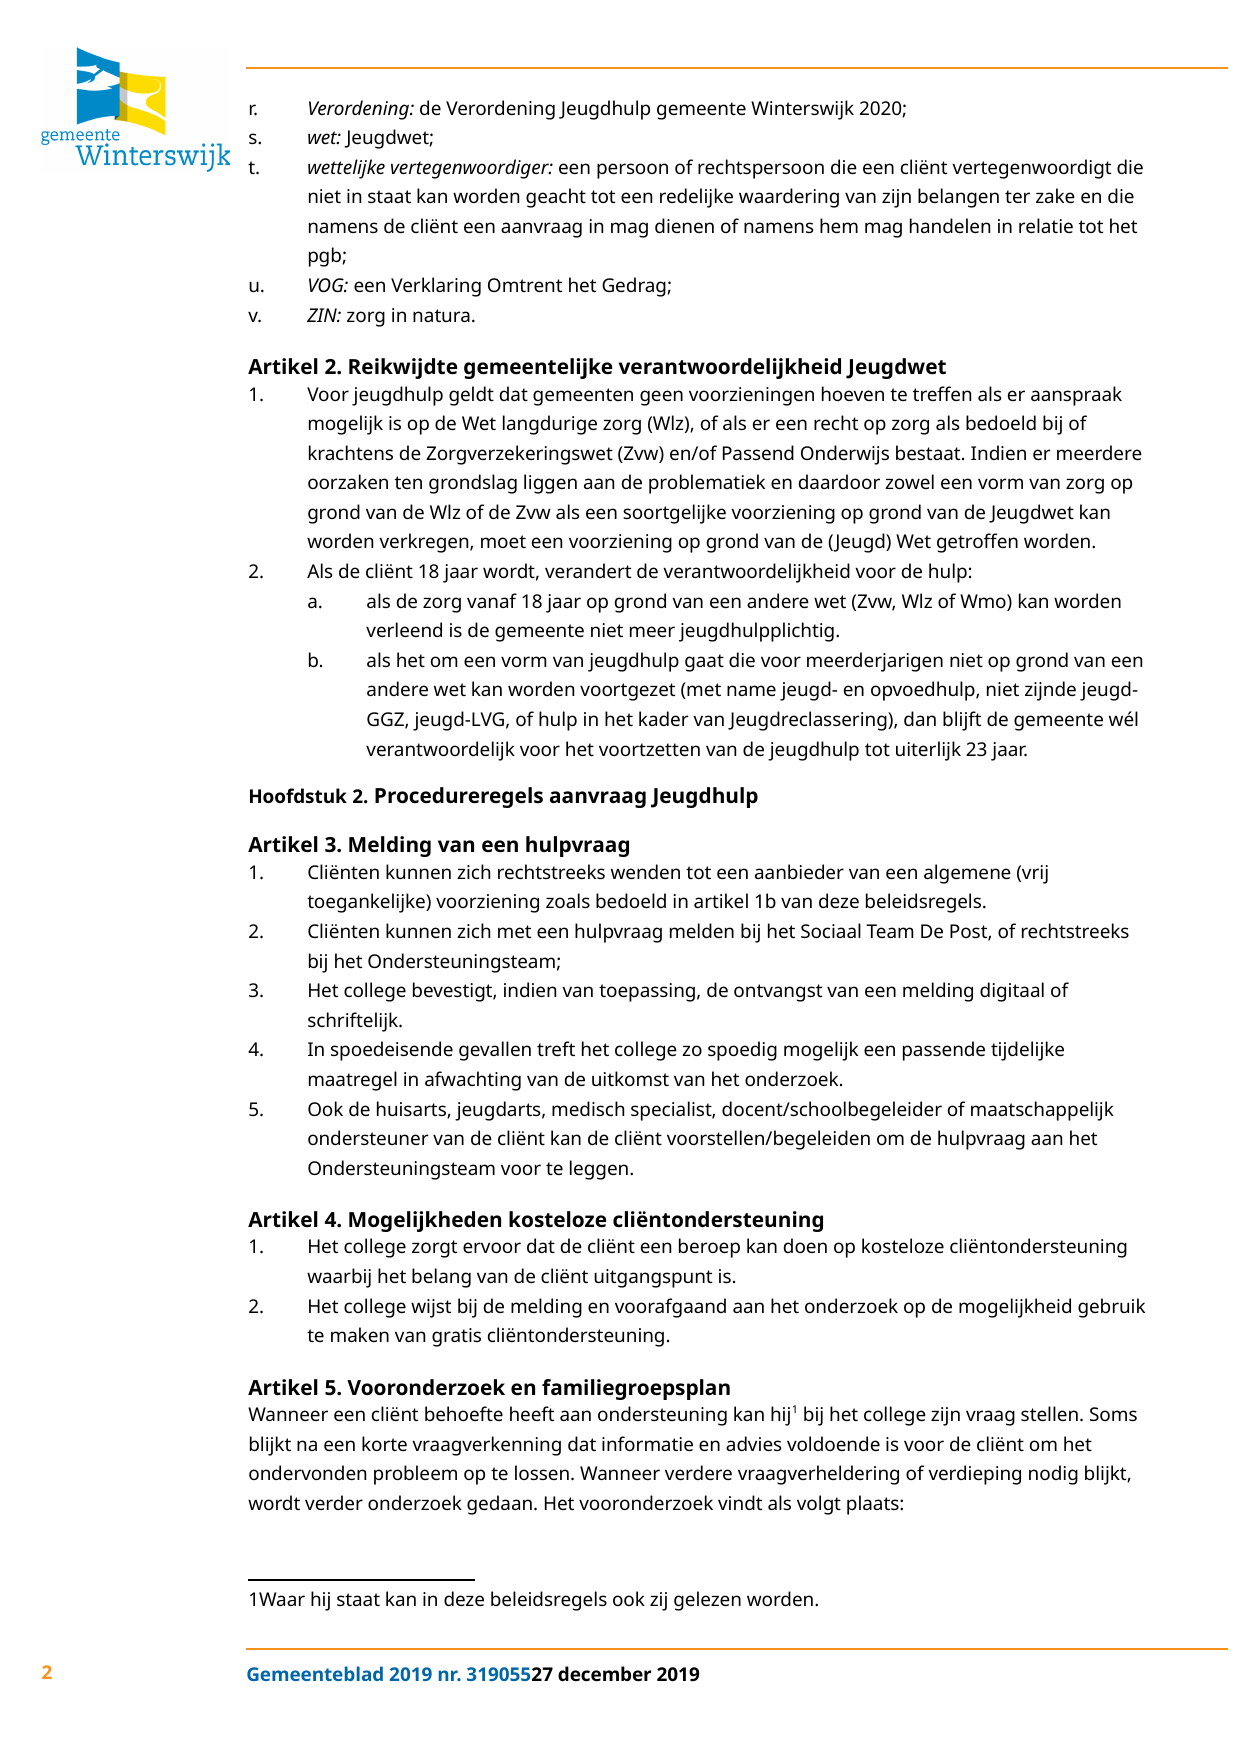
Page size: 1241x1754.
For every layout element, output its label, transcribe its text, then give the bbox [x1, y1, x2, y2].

list Cliënten kunnen zich met een hulpvraag melden bij het Sociaal Team De Post, of rechtstreeks bij het Ondersteuningsteam; [248, 918, 1152, 973]
list als het om een vorm van jeugdhulp gaat die voor meerderjarigen niet op grond van een andere wet kan worden voortgezet (met name jeugd- en opvoedhulp, niet zijnde jeugd- GGZ, jeugd-LVG, of hulp in het kader van Jeugdreclassering), dan blijft de gemeente wél verantwoordelijk voor het voortzetten van de jeugdhulp tot uiterlijk 23 jaar. [307, 647, 1152, 761]
text Artikel 3. Melding van een hulpvraag [248, 831, 1152, 859]
list Het college bevestigt, indien van toepassing, de ontvangst van een melding digitaal of schriftelijk. [248, 977, 1152, 1033]
list wettelijke vertegenwoordiger: een persoon of rechtspersoon die een cliënt vertegenwoordigt die niet in staat kan worden geacht tot een redelijke waardering van zijn belangen ter zake en die namens de cliënt een aanvraag in mag dienen of namens hem mag handelen in relatie tot het pgb; [248, 154, 1152, 268]
text Hoofdstuk 2. Procedureregels aanvraag Jeugdhulp [248, 781, 1152, 810]
text Wanneer een cliënt behoefte heeft aan ondersteuning kan hij bij het college zijn vraag stellen. Soms blijkt na een korte vraagverkenning dat informatie en advies voldoende is voor de cliënt om het ondervonden probleem op te lossen. Wanneer verdere vraagverheldering of verdieping nodig blijkt, wordt verder onderzoek gedaan. Het vooronderzoek vindt als volgt plaats: [248, 1401, 1152, 1516]
list Het college zorgt ervoor dat de cliënt een beroep kan doen op kosteloze cliëntondersteuning waarbij het belang van de cliënt uitgangspunt is. [248, 1234, 1152, 1289]
list Cliënten kunnen zich rechtstreeks wenden tot een aanbieder van een algemene (vrij toegankelijke) voorziening zoals bedoeld in artikel 1b van deze beleidsregels. [248, 859, 1152, 914]
list Als de cliënt 18 jaar wordt, verandert de verantwoordelijkheid voor de hulp: [248, 558, 1152, 584]
list Voor jeugdhulp geldt dat gemeenten geen voorzieningen hoeven te treffen als er aanspraak mogelijk is op de Wet langdurige zorg (Wlz), of als er een recht op zorg als bedoeld bij of krachtens de Zorgverzekeringswet (Zvw) en/of Passend Onderwijs bestaat. Indien er meerdere oorzaken ten grondslag liggen aan de problematiek en daardoor zowel een vorm van zorg op grond van de Wlz of de Zvw als een soortgelijke voorziening op grond van de Jeugdwet kan worden verkregen, moet een voorziening op grond van de (Jeugd) Wet getroffen worden. [248, 381, 1152, 554]
list Ook de huisarts, jeugdarts, medisch specialist, docent/schoolbegeleider of maatschappelijk ondersteuner van de cliënt kan de cliënt voorstellen/begeleiden om de hulpvraag aan het Ondersteuningsteam voor te leggen. [248, 1096, 1152, 1181]
text Artikel 4. Mogelijkheden kosteloze cliëntondersteuning [248, 1205, 1152, 1234]
text Artikel 2. Reikwijdte gemeentelijke verantwoordelijkheid Jeugdwet [248, 352, 1152, 381]
list Het college wijst bij de melding en voorafgaand aan het onderzoek op de mogelijkheid gebruik te maken van gratis cliëntondersteuning. [248, 1293, 1152, 1348]
list als de zorg vanaf 18 jaar op grond van een andere wet (Zvw, Wlz of Wmo) kan worden verleend is de gemeente niet meer jeugdhulpplichtig. [307, 588, 1152, 643]
text Waar hij staat kan in deze beleidsregels ook zij gelezen worden. [248, 1586, 1152, 1612]
picture [41, 47, 231, 172]
text Artikel 5. Vooronderzoek en familiegroepsplan [248, 1373, 1152, 1401]
list ZIN: zorg in natura. [248, 302, 1152, 328]
list VOG: een Verklaring Omtrent het Gedrag; [248, 272, 1152, 298]
list wet: Jeugdwet; [248, 124, 1152, 150]
list Verordening: de Verordening Jeugdhulp gemeente Winterswijk 2020; [248, 95, 1152, 121]
list In spoedeisende gevallen treft het college zo spoedig mogelijk een passende tijdelijke maatregel in afwachting van de uitkomst van het onderzoek. [248, 1037, 1152, 1092]
picture [225, 153, 231, 162]
